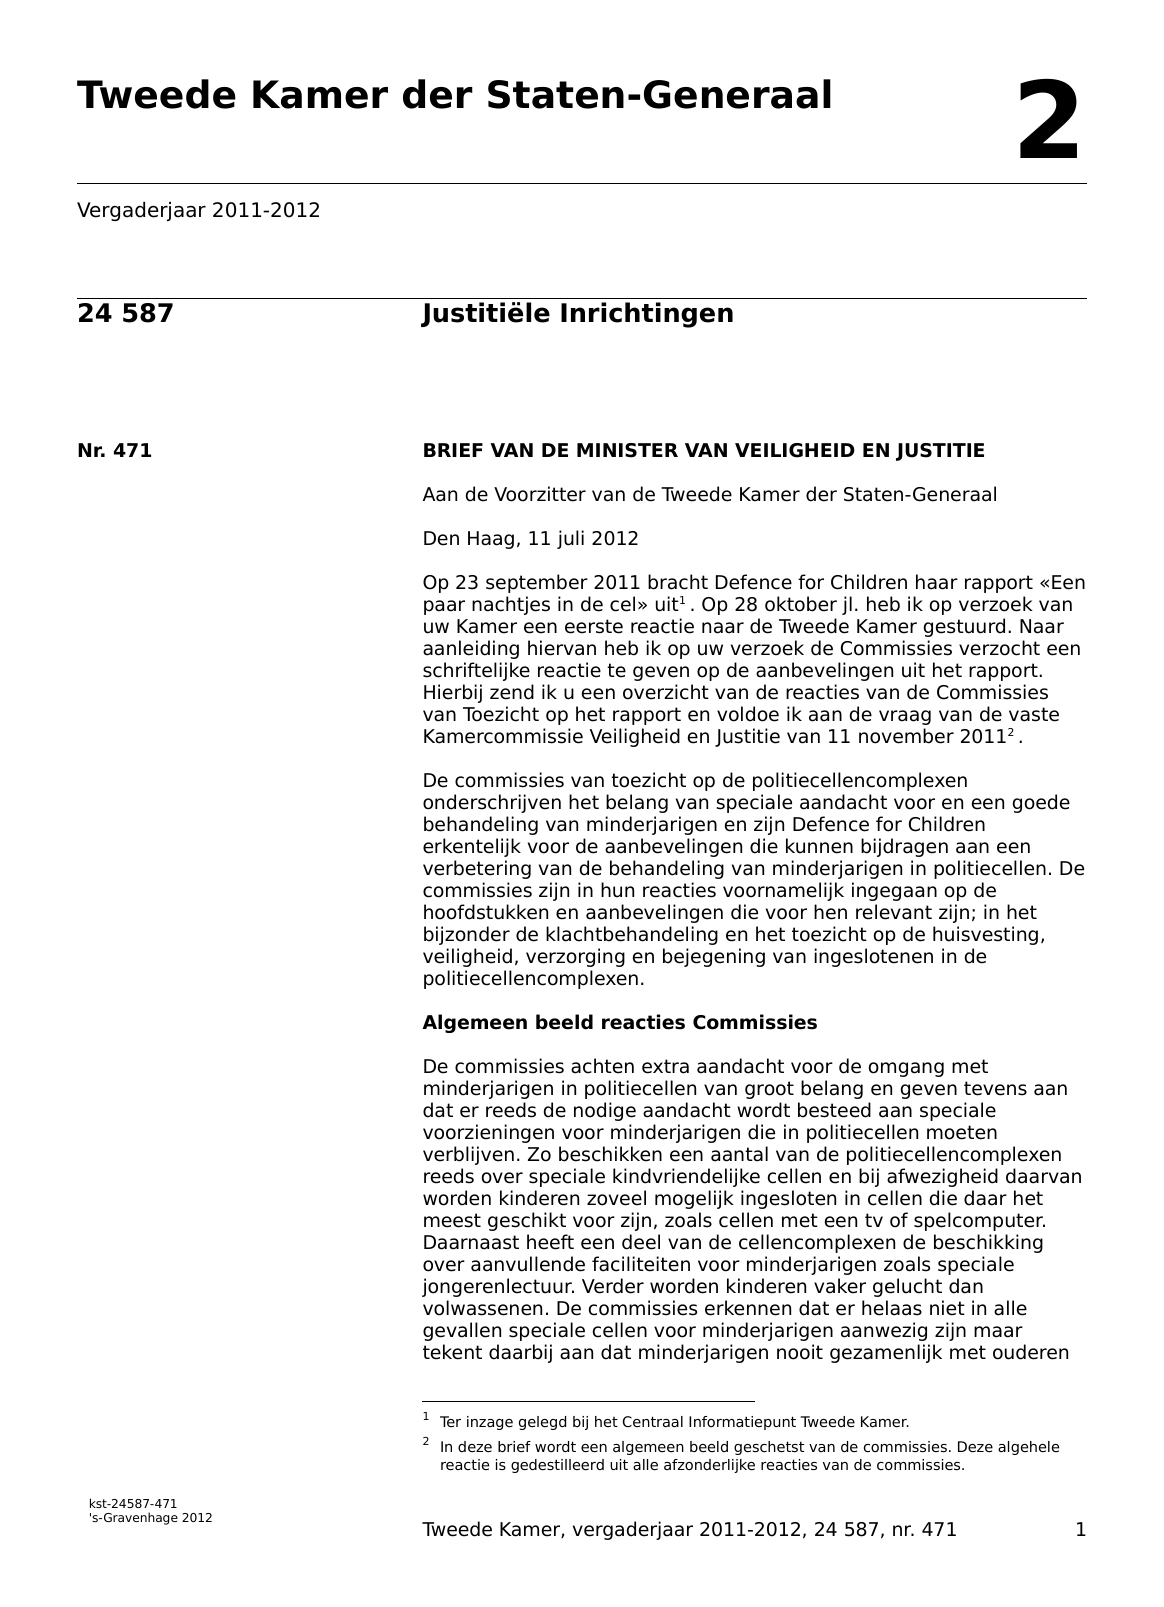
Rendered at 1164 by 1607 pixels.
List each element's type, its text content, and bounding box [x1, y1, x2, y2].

table_cell Vergaderjaar 2011-2012 [77, 184, 1087, 298]
table_header Tweede Kamer der Staten-Generaal [77, 59, 886, 183]
text Den Haag, 11 juli 2012 [422, 528, 1087, 550]
text Op 23 september 2011 bracht Defence for Children haar rapport «Een paar nachtjes in de cel» uit. Op 28 oktober jl. heb ik op verzoek van uw Kamer een eerste reactie naar de Tweede Kamer gestuurd. Naar aanleiding hiervan heb ik op uw verzoek de Commissies verzocht een schriftelijke reactie te geven op de aanbevelingen uit het rapport. Hierbij zend ik u een overzicht van de reacties van de Commissies van Toezicht op het rapport en voldoe ik aan de vraag van de vaste Kamercommissie Veiligheid en Justitie van 11 november 2011. [422, 572, 1087, 748]
text kst-24587-471 [88, 1497, 323, 1511]
subtitle Nr. 471 BRIEF VAN DE MINISTER VAN VEILIGHEID EN JUSTITIE [77, 440, 1087, 462]
text Aan de Voorzitter van de Tweede Kamer der Staten-Generaal [422, 484, 1087, 506]
text In deze brief wordt een algemeen beeld geschetst van de commissies. Deze algehele reactie is gedestilleerd uit alle afzonderlijke reacties van de commissies. [422, 1435, 1087, 1474]
text Ter inzage gelegd bij het Centraal Informatiepunt Tweede Kamer. [422, 1410, 1087, 1432]
text De commissies achten extra aandacht voor de omgang met minderjarigen in politiecellen van groot belang en geven tevens aan dat er reeds de nodige aandacht wordt besteed aan speciale voorzieningen voor minderjarigen die in politiecellen moeten verblijven. Zo beschikken een aantal van de politiecellencomplexen reeds over speciale kindvriendelijke cellen en bij afwezigheid daarvan worden kinderen zoveel mogelijk ingesloten in cellen die daar het meest geschikt voor zijn, zoals cellen met een tv of spelcomputer. Daarnaast heeft een deel van de cellencomplexen de beschikking over aanvullende faciliteiten voor minderjarigen zoals speciale jongerenlectuur. Verder worden kinderen vaker gelucht dan volwassenen. De commissies erkennen dat er helaas niet in alle gevallen speciale cellen voor minderjarigen aanwezig zijn maar tekent daarbij aan dat minderjarigen nooit gezamenlijk met ouderen [422, 1056, 1087, 1364]
text De commissies van toezicht op de politiecellencomplexen onderschrijven het belang van speciale aandacht voor en een goede behandeling van minderjarigen en zijn Defence for Children erkentelijk voor de aanbevelingen die kunnen bijdragen aan een verbetering van de behandeling van minderjarigen in politiecellen. De commissies zijn in hun reacties voornamelijk ingegaan op de hoofdstukken en aanbevelingen die voor hen relevant zijn; in het bijzonder de klachtbehandeling en het toezicht op de huisvesting, veiligheid, verzorging en bejegening van ingeslotenen in de politiecellencomplexen. [422, 770, 1087, 990]
table_header 2 [886, 59, 1087, 183]
subtitle 24 587 Justitiële Inrichtingen [77, 299, 1087, 329]
subtitle Algemeen beeld reacties Commissies [422, 1012, 1087, 1034]
text 's-Gravenhage 2012 [88, 1511, 323, 1525]
